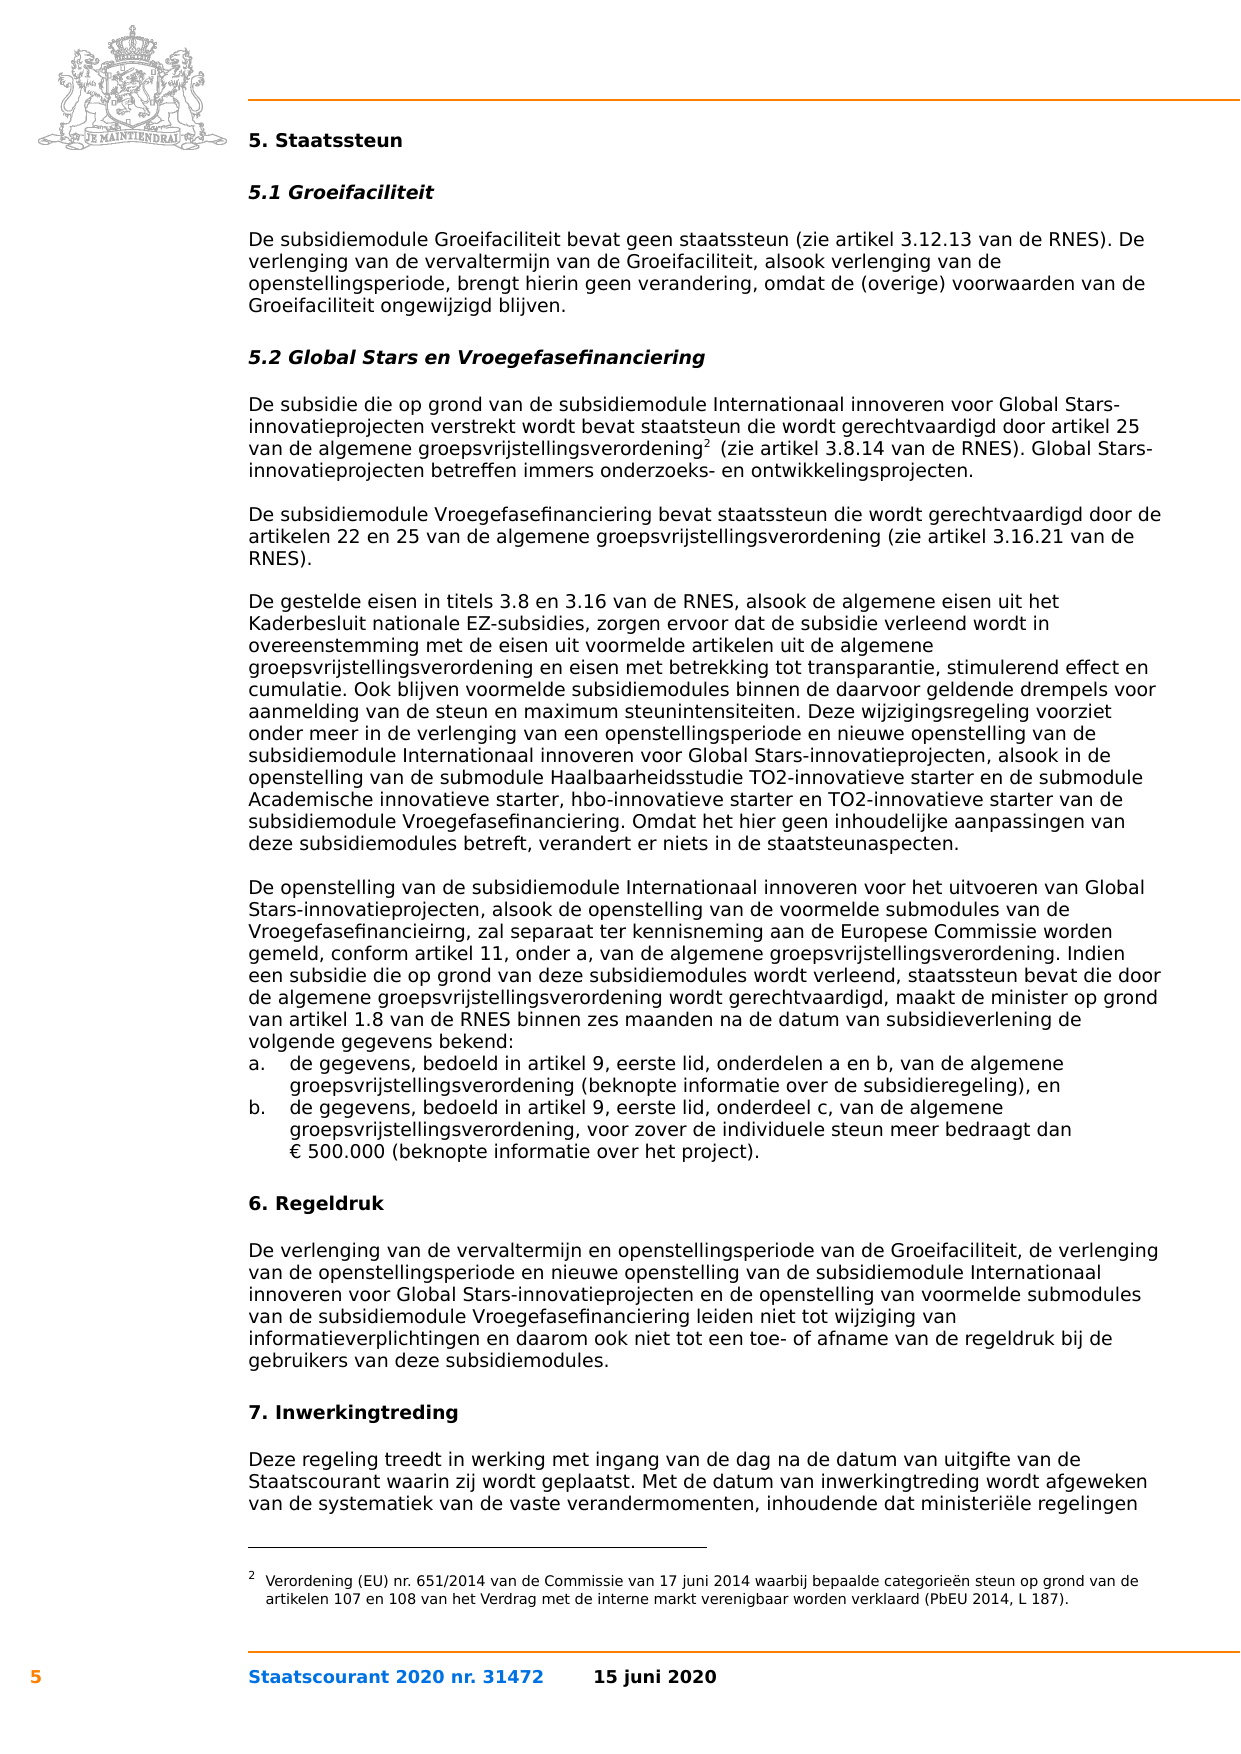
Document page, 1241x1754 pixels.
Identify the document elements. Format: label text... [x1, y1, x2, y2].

subtitle 5. Staatssteun [248, 130, 1163, 152]
text De subsidie die op grond van de subsidiemodule Internationaal innoveren voor Global Stars-innovatieprojecten verstrekt wordt bevat staatsteun die wordt gerechtvaardigd door artikel 25 van de algemene groepsvrijstellingsverordening (zie artikel 3.8.14 van de RNES). Global Stars-innovatieprojecten betreffen immers onderzoeks- en ontwikkelingsprojecten. [248, 394, 1163, 482]
subtitle 5.2 Global Stars en Vroegefasefinanciering [248, 347, 1163, 369]
text Verordening (EU) nr. 651/2014 van de Commissie van 17 juni 2014 waarbij bepaalde categorieën steun op grond van de artikelen 107 en 108 van het Verdrag met de interne markt verenigbaar worden verklaard (PbEU 2014, L 187). [248, 1569, 1163, 1608]
picture [38, 25, 227, 150]
subtitle 7. Inwerkingtreding [248, 1402, 1163, 1423]
text Deze regeling treedt in werking met ingang van de dag na de datum van uitgifte van de Staatscourant waarin zij wordt geplaatst. Met de datum van inwerkingtreding wordt afgeweken van de systematiek van de vaste verandermomenten, inhoudende dat ministeriële regelingen [248, 1448, 1163, 1514]
subtitle 5.1 Groeifaciliteit [248, 182, 1163, 204]
subtitle 6. Regeldruk [248, 1193, 1163, 1215]
text De subsidiemodule Vroegefasefinanciering bevat staatssteun die wordt gerechtvaardigd door de artikelen 22 en 25 van de algemene groepsvrijstellingsverordening (zie artikel 3.16.21 van de RNES). [248, 503, 1163, 569]
text b. de gegevens, bedoeld in artikel 9, eerste lid, onderdeel c, van de algemene groepsvrijstellingsverordening, voor zover de individuele steun meer bedraagt dan € 500.000 (beknopte informatie over het project). [248, 1097, 1163, 1163]
text De subsidiemodule Groeifaciliteit bevat geen staatssteun (zie artikel 3.12.13 van de RNES). De verlenging van de vervaltermijn van de Groeifaciliteit, alsook verlenging van de openstellingsperiode, brengt hierin geen verandering, omdat de (overige) voorwaarden van de Groeifaciliteit ongewijzigd blijven. [248, 229, 1163, 317]
text De openstelling van de subsidiemodule Internationaal innoveren voor het uitvoeren van Global Stars-innovatieprojecten, alsook de openstelling van de voormelde submodules van de Vroegefasefinancieirng, zal separaat ter kennisneming aan de Europese Commissie worden gemeld, conform artikel 11, onder a, van de algemene groepsvrijstellingsverordening. Indien een subsidie die op grond van deze subsidiemodules wordt verleend, staatssteun bevat die door de algemene groepsvrijstellingsverordening wordt gerechtvaardigd, maakt de minister op grond van artikel 1.8 van de RNES binnen zes maanden na de datum van subsidieverlening de volgende gegevens bekend: [248, 877, 1163, 1053]
text De verlenging van de vervaltermijn en openstellingsperiode van de Groeifaciliteit, de verlenging van de openstellingsperiode en nieuwe openstelling van de subsidiemodule Internationaal innoveren voor Global Stars-innovatieprojecten en de openstelling van voormelde submodules van de subsidiemodule Vroegefasefinanciering leiden niet tot wijziging van informatieverplichtingen en daarom ook niet tot een toe- of afname van de regeldruk bij de gebruikers van deze subsidiemodules. [248, 1240, 1163, 1372]
text a. de gegevens, bedoeld in artikel 9, eerste lid, onderdelen a en b, van de algemene groepsvrijstellingsverordening (beknopte informatie over de subsidieregeling), en [248, 1053, 1163, 1097]
text De gestelde eisen in titels 3.8 en 3.16 van de RNES, alsook de algemene eisen uit het Kaderbesluit nationale EZ-subsidies, zorgen ervoor dat de subsidie verleend wordt in overeenstemming met de eisen uit voormelde artikelen uit de algemene groepsvrijstellingsverordening en eisen met betrekking tot transparantie, stimulerend effect en cumulatie. Ook blijven voormelde subsidiemodules binnen de daarvoor geldende drempels voor aanmelding van de steun en maximum steunintensiteiten. Deze wijzigingsregeling voorziet onder meer in de verlenging van een openstellingsperiode en nieuwe openstelling van de subsidiemodule Internationaal innoveren voor Global Stars-innovatieprojecten, alsook in de openstelling van de submodule Haalbaarheidsstudie TO2-innovatieve starter en de submodule Academische innovatieve starter, hbo-innovatieve starter en TO2-innovatieve starter van de subsidiemodule Vroegefasefinanciering. Omdat het hier geen inhoudelijke aanpassingen van deze subsidiemodules betreft, verandert er niets in de staatsteunaspecten. [248, 591, 1163, 855]
